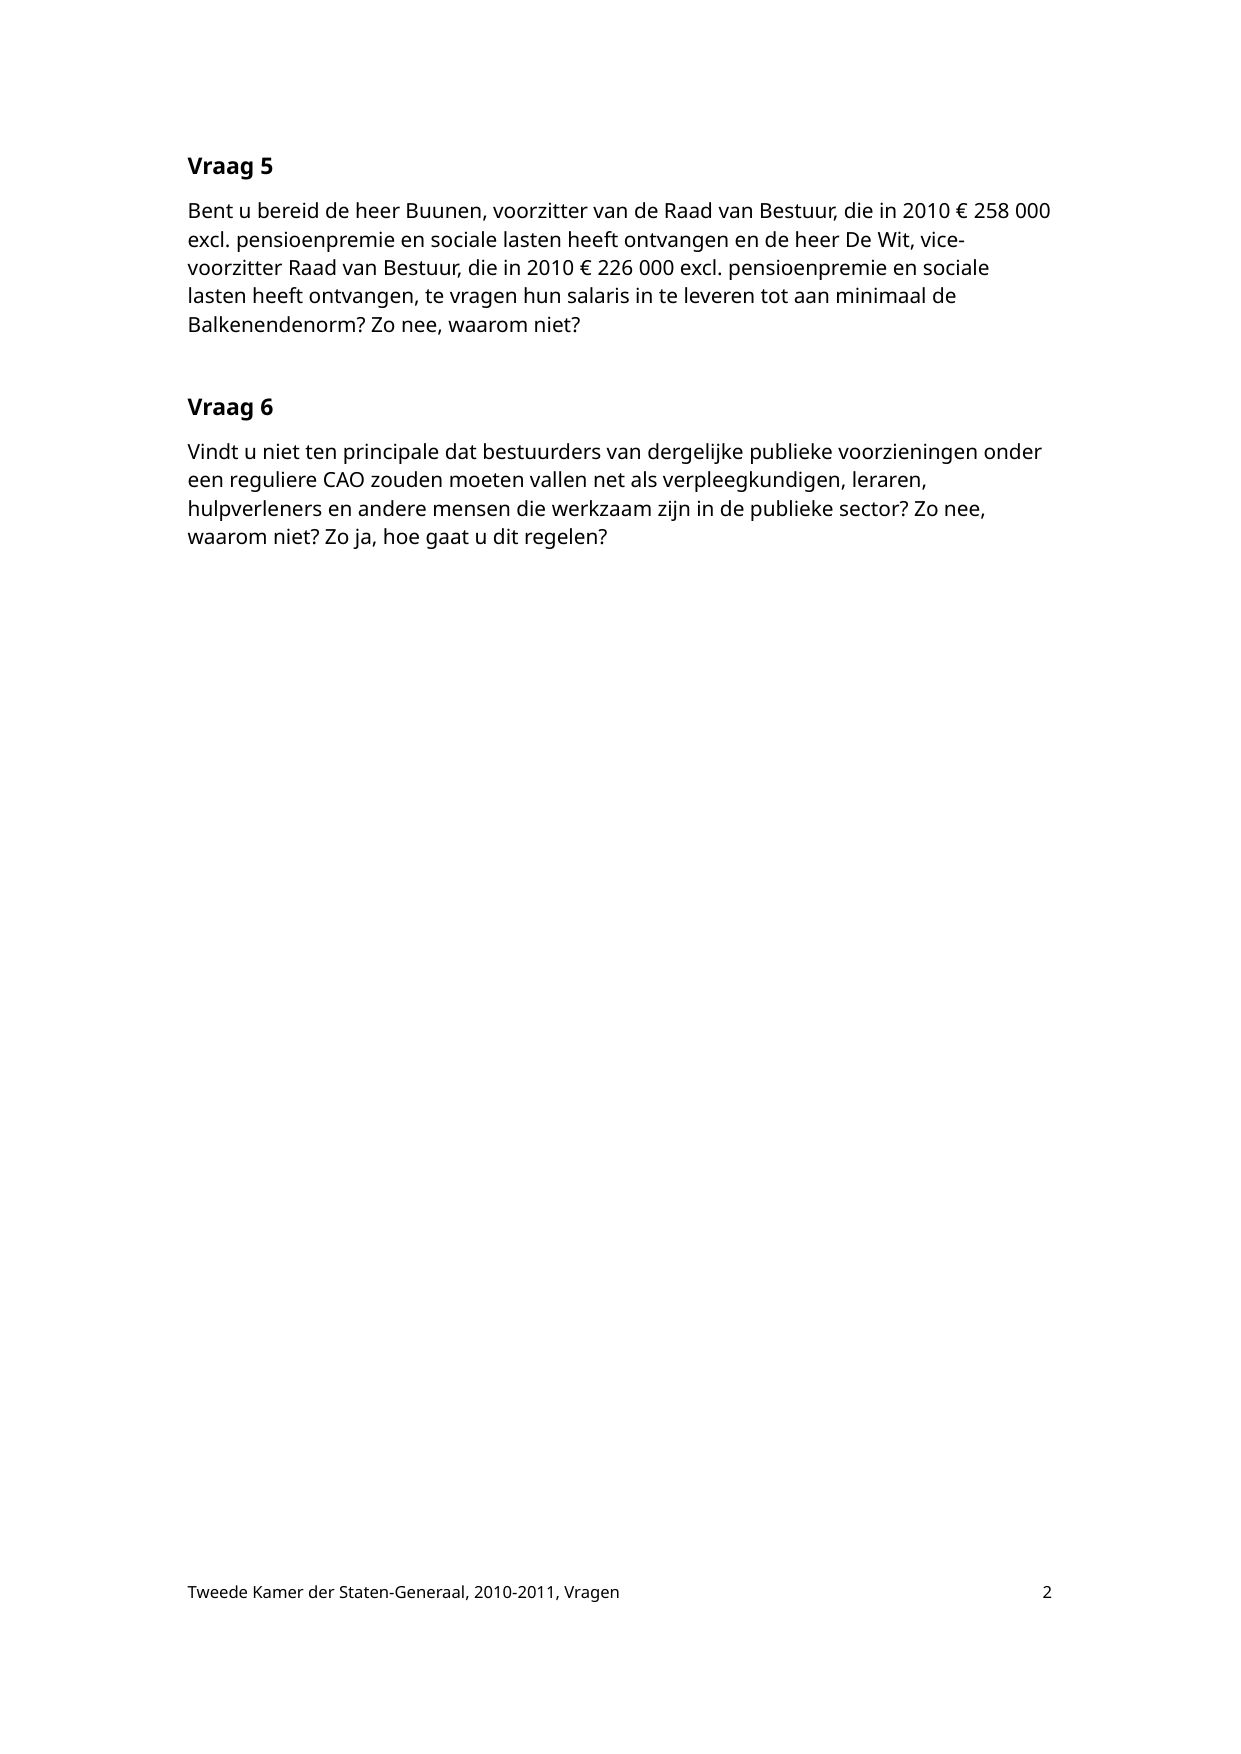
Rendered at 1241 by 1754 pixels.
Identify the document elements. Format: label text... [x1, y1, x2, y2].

subtitle Vraag 6 [187, 391, 1053, 422]
subtitle Vraag 5 [187, 150, 1053, 181]
text Bent u bereid de heer Buunen, voorzitter van de Raad van Bestuur, die in 2010 € 258 000 excl. pensioenpremie en sociale lasten heeft ontvangen en de heer De Wit, vice-voorzitter Raad van Bestuur, die in 2010 € 226 000 excl. pensioenpremie en sociale lasten heeft ontvangen, te vragen hun salaris in te leveren tot aan minimaal de Balkenendenorm? Zo nee, waarom niet? [187, 196, 1053, 338]
text Vindt u niet ten principale dat bestuurders van dergelijke publieke voorzieningen onder een reguliere CAO zouden moeten vallen net als verpleegkundigen, leraren, hulpverleners en andere mensen die werkzaam zijn in de publieke sector? Zo nee, waarom niet? Zo ja, hoe gaat u dit regelen? [187, 437, 1053, 551]
